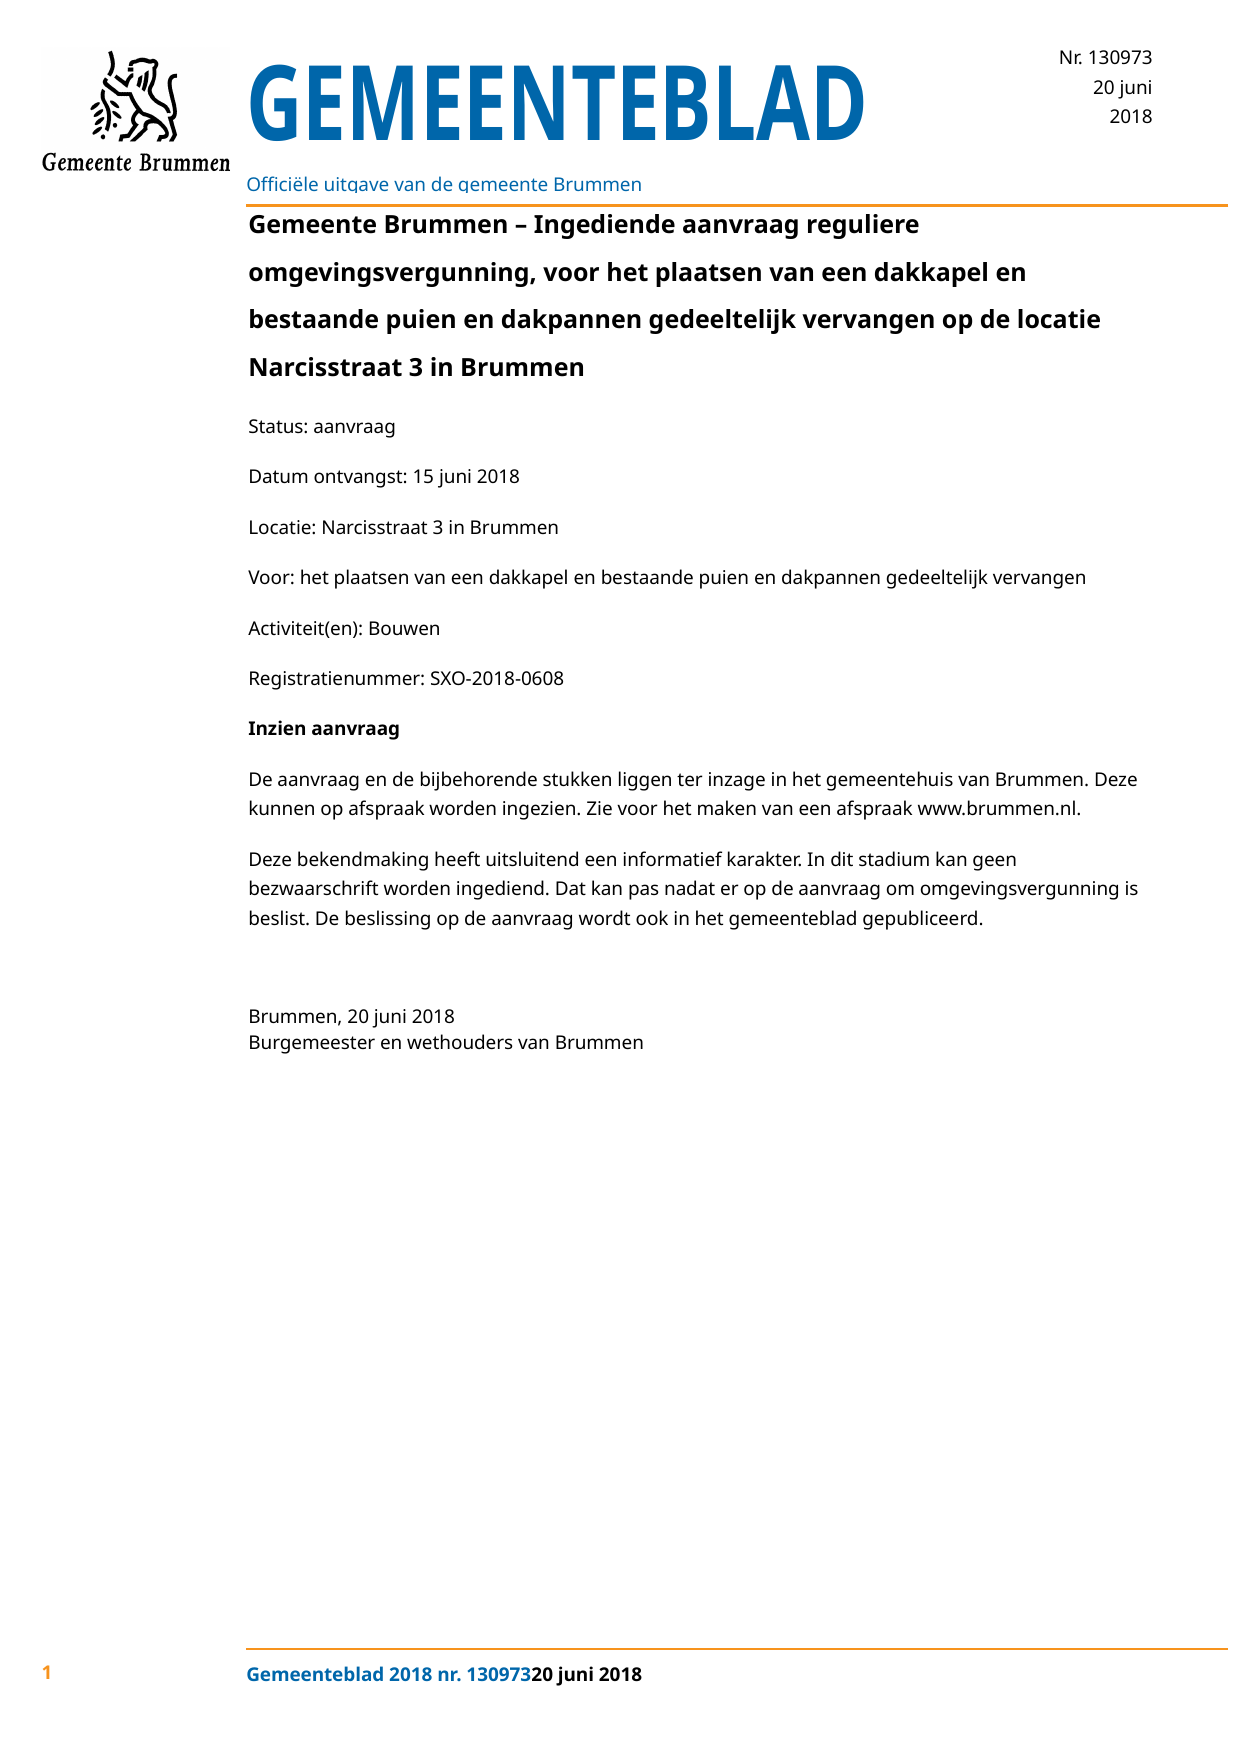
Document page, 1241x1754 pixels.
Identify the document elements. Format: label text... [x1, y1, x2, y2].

picture [41, 47, 231, 172]
text Deze bekendmaking heeft uitsluitend een informatief karakter. In dit stadium kan geen bezwaarschrift worden ingediend. Dat kan pas nadat er op de aanvraag om omgevingsvergunning is beslist. De beslissing op de aanvraag wordt ook in het gemeenteblad gepubliceerd. [248, 846, 1152, 931]
text Voor: het plaatsen van een dakkapel en bestaande puien en dakpannen gedeeltelijk vervangen [248, 564, 1152, 590]
text Gemeente Brummen – Ingediende aanvraag reguliere omgevingsvergunning, voor het plaatsen van een dakkapel en bestaande puien en dakpannen gedeeltelijk vervangen op de locatie Narcisstraat 3 in Brummen [248, 207, 1152, 384]
text De aanvraag en de bijbehorende stukken liggen ter inzage in het gemeentehuis van Brummen. Deze kunnen op afspraak worden ingezien. Zie voor het maken van een afspraak www.brummen.nl. [248, 766, 1152, 821]
text Locatie: Narcisstraat 3 in Brummen [248, 514, 1152, 540]
text Registratienummer: SXO-2018-0608 [248, 665, 1152, 691]
text Inzien aanvraag [248, 716, 1152, 741]
text Status: aanvraag [248, 413, 1152, 439]
text Burgemeester en wethouders van Brummen [248, 1029, 1152, 1055]
text Datum ontvangst: 15 juni 2018 [248, 463, 1152, 489]
text Brummen, 20 juni 2018 [248, 1003, 1152, 1029]
text Activiteit(en): Bouwen [248, 615, 1152, 641]
